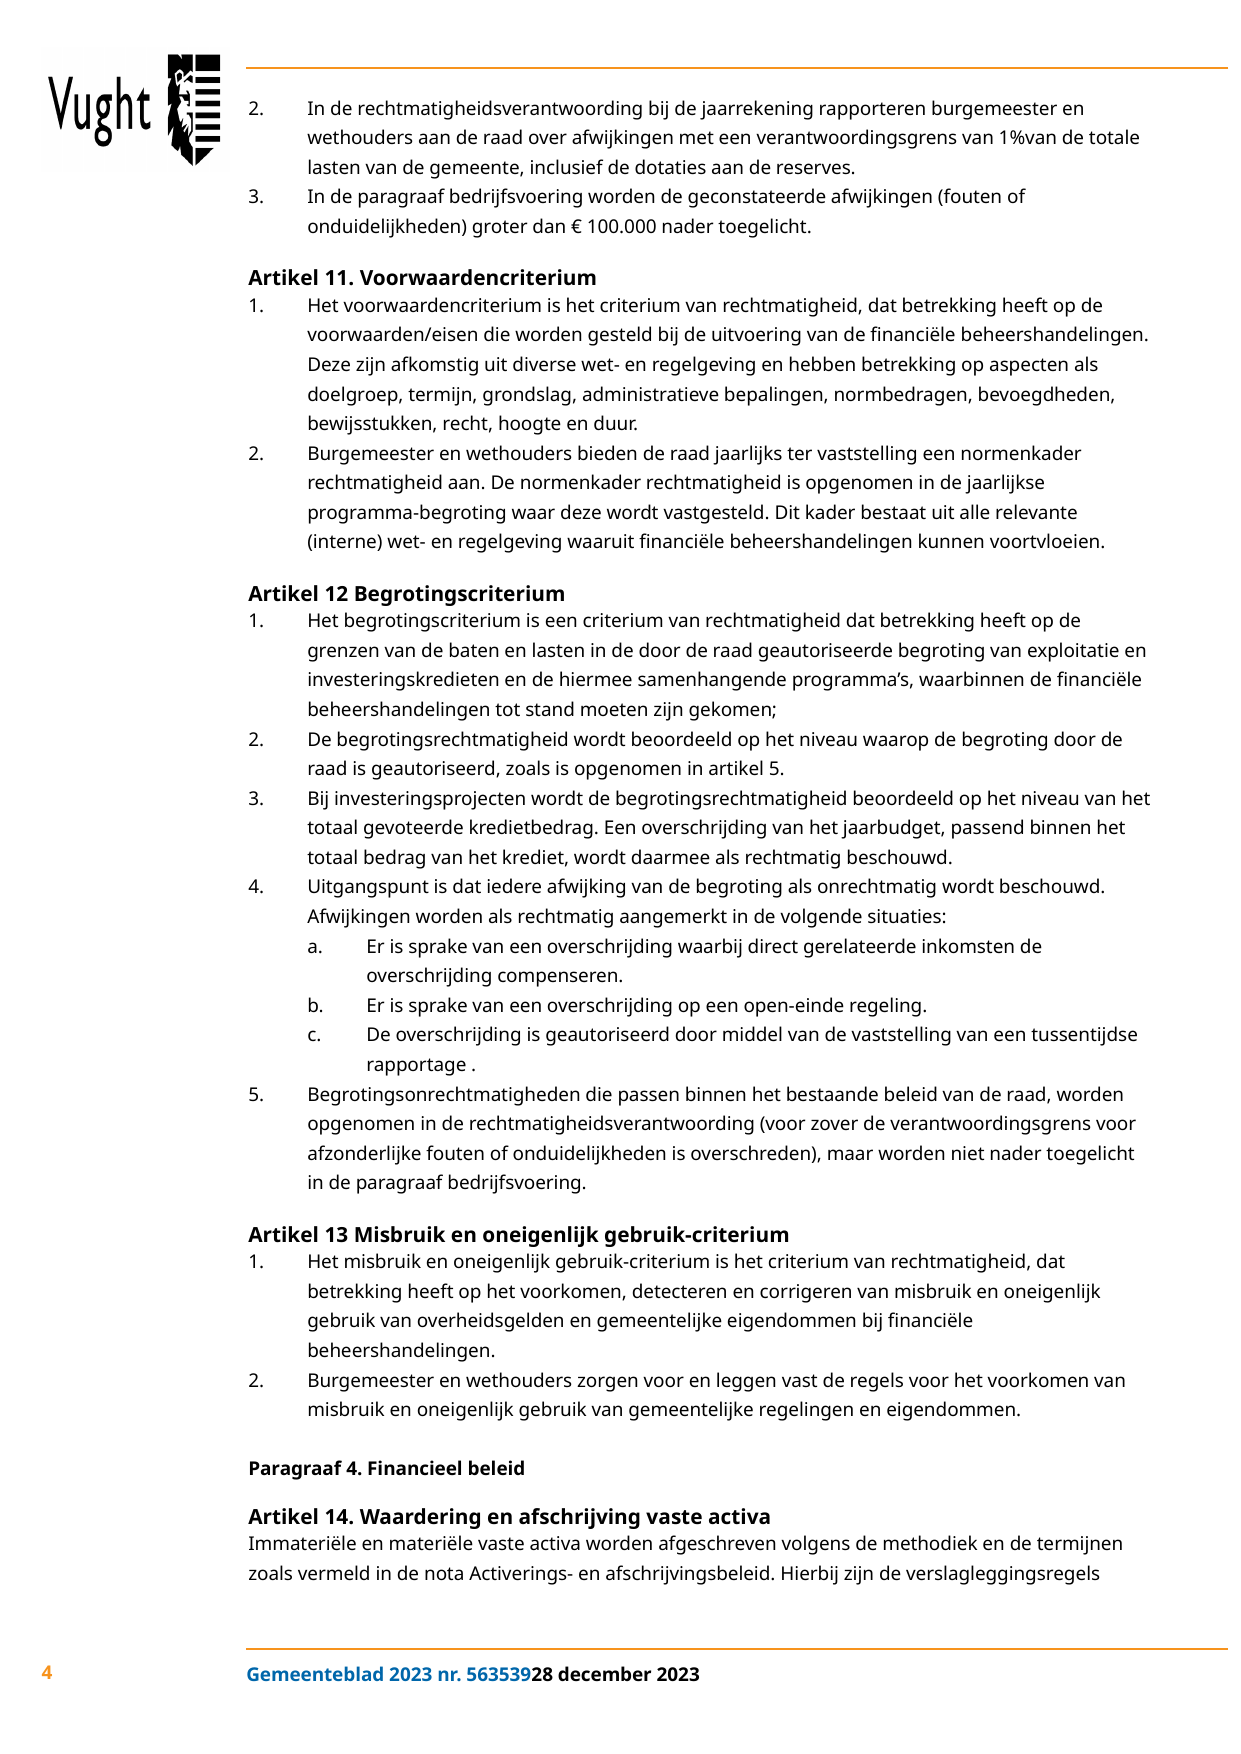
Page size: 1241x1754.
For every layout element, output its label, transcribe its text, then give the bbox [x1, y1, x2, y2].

list In de rechtmatigheidsverantwoording bij de jaarrekening rapporteren burgemeester en wethouders aan de raad over afwijkingen met een verantwoordingsgrens van 1%van de totale lasten van de gemeente, inclusief de dotaties aan de reserves. [248, 95, 1152, 180]
list Het voorwaardencriterium is het criterium van rechtmatigheid, dat betrekking heeft op de voorwaarden/eisen die worden gesteld bij de uitvoering van de financiële beheershandelingen. Deze zijn afkomstig uit diverse wet- en regelgeving en hebben betrekking op aspecten als doelgroep, termijn, grondslag, administratieve bepalingen, normbedragen, bevoegdheden, bewijsstukken, recht, hoogte en duur. [248, 292, 1152, 436]
text Paragraaf 4. Financieel beleid [248, 1456, 1152, 1481]
list Het begrotingscriterium is een criterium van rechtmatigheid dat betrekking heeft op de grenzen van de baten en lasten in de door de raad geautoriseerde begroting van exploitatie en investeringskredieten en de hiermee samenhangende programma’s, waarbinnen de financiële beheershandelingen tot stand moeten zijn gekomen; [248, 607, 1152, 722]
list Er is sprake van een overschrijding waarbij direct gerelateerde inkomsten de overschrijding compenseren. [307, 933, 1152, 988]
list Er is sprake van een overschrijding op een open-einde regeling. [307, 992, 1152, 1018]
text Immateriële en materiële vaste activa worden afgeschreven volgens de methodiek en de termijnen zoals vermeld in de nota Activerings- en afschrijvingsbeleid. Hierbij zijn de verslagleggingsregels [248, 1531, 1152, 1586]
list Bij investeringsprojecten wordt de begrotingsrechtmatigheid beoordeeld op het niveau van het totaal gevoteerde kredietbedrag. Een overschrijding van het jaarbudget, passend binnen het totaal bedrag van het krediet, wordt daarmee als rechtmatig beschouwd. [248, 785, 1152, 870]
text Artikel 14. Waardering en afschrijving vaste activa [248, 1502, 1152, 1531]
text Artikel 11. Voorwaardencriterium [248, 263, 1152, 292]
list Burgemeester en wethouders zorgen voor en leggen vast de regels voor het voorkomen van misbruik en oneigenlijk gebruik van gemeentelijke regelingen en eigendommen. [248, 1367, 1152, 1422]
list Burgemeester en wethouders bieden de raad jaarlijks ter vaststelling een normenkader rechtmatigheid aan. De normenkader rechtmatigheid is opgenomen in de jaarlijkse programma-begroting waar deze wordt vastgesteld. Dit kader bestaat uit alle relevante (interne) wet- en regelgeving waaruit financiële beheershandelingen kunnen voortvloeien. [248, 440, 1152, 554]
list Begrotingsonrechtmatigheden die passen binnen het bestaande beleid van de raad, worden opgenomen in de rechtmatigheidsverantwoording (voor zover de verantwoordingsgrens voor afzonderlijke fouten of onduidelijkheden is overschreden), maar worden niet nader toegelicht in de paragraaf bedrijfsvoering. [248, 1081, 1152, 1195]
list In de paragraaf bedrijfsvoering worden de geconstateerde afwijkingen (fouten of onduidelijkheden) groter dan € 100.000 nader toegelicht. [248, 183, 1152, 239]
text Artikel 12 Begrotingscriterium [248, 579, 1152, 607]
picture [41, 47, 231, 172]
list De overschrijding is geautoriseerd door middel van de vaststelling van een tussentijdse rapportage . [307, 1022, 1152, 1077]
list De begrotingsrechtmatigheid wordt beoordeeld op het niveau waarop de begroting door de raad is geautoriseerd, zoals is opgenomen in artikel 5. [248, 726, 1152, 781]
list Uitgangspunt is dat iedere afwijking van de begroting als onrechtmatig wordt beschouwd. Afwijkingen worden als rechtmatig aangemerkt in de volgende situaties: [248, 874, 1152, 929]
list Het misbruik en oneigenlijk gebruik-criterium is het criterium van rechtmatigheid, dat betrekking heeft op het voorkomen, detecteren en corrigeren van misbruik en oneigenlijk gebruik van overheidsgelden en gemeentelijke eigendommen bij financiële beheershandelingen. [248, 1248, 1152, 1363]
text Artikel 13 Misbruik en oneigenlijk gebruik-criterium [248, 1220, 1152, 1248]
